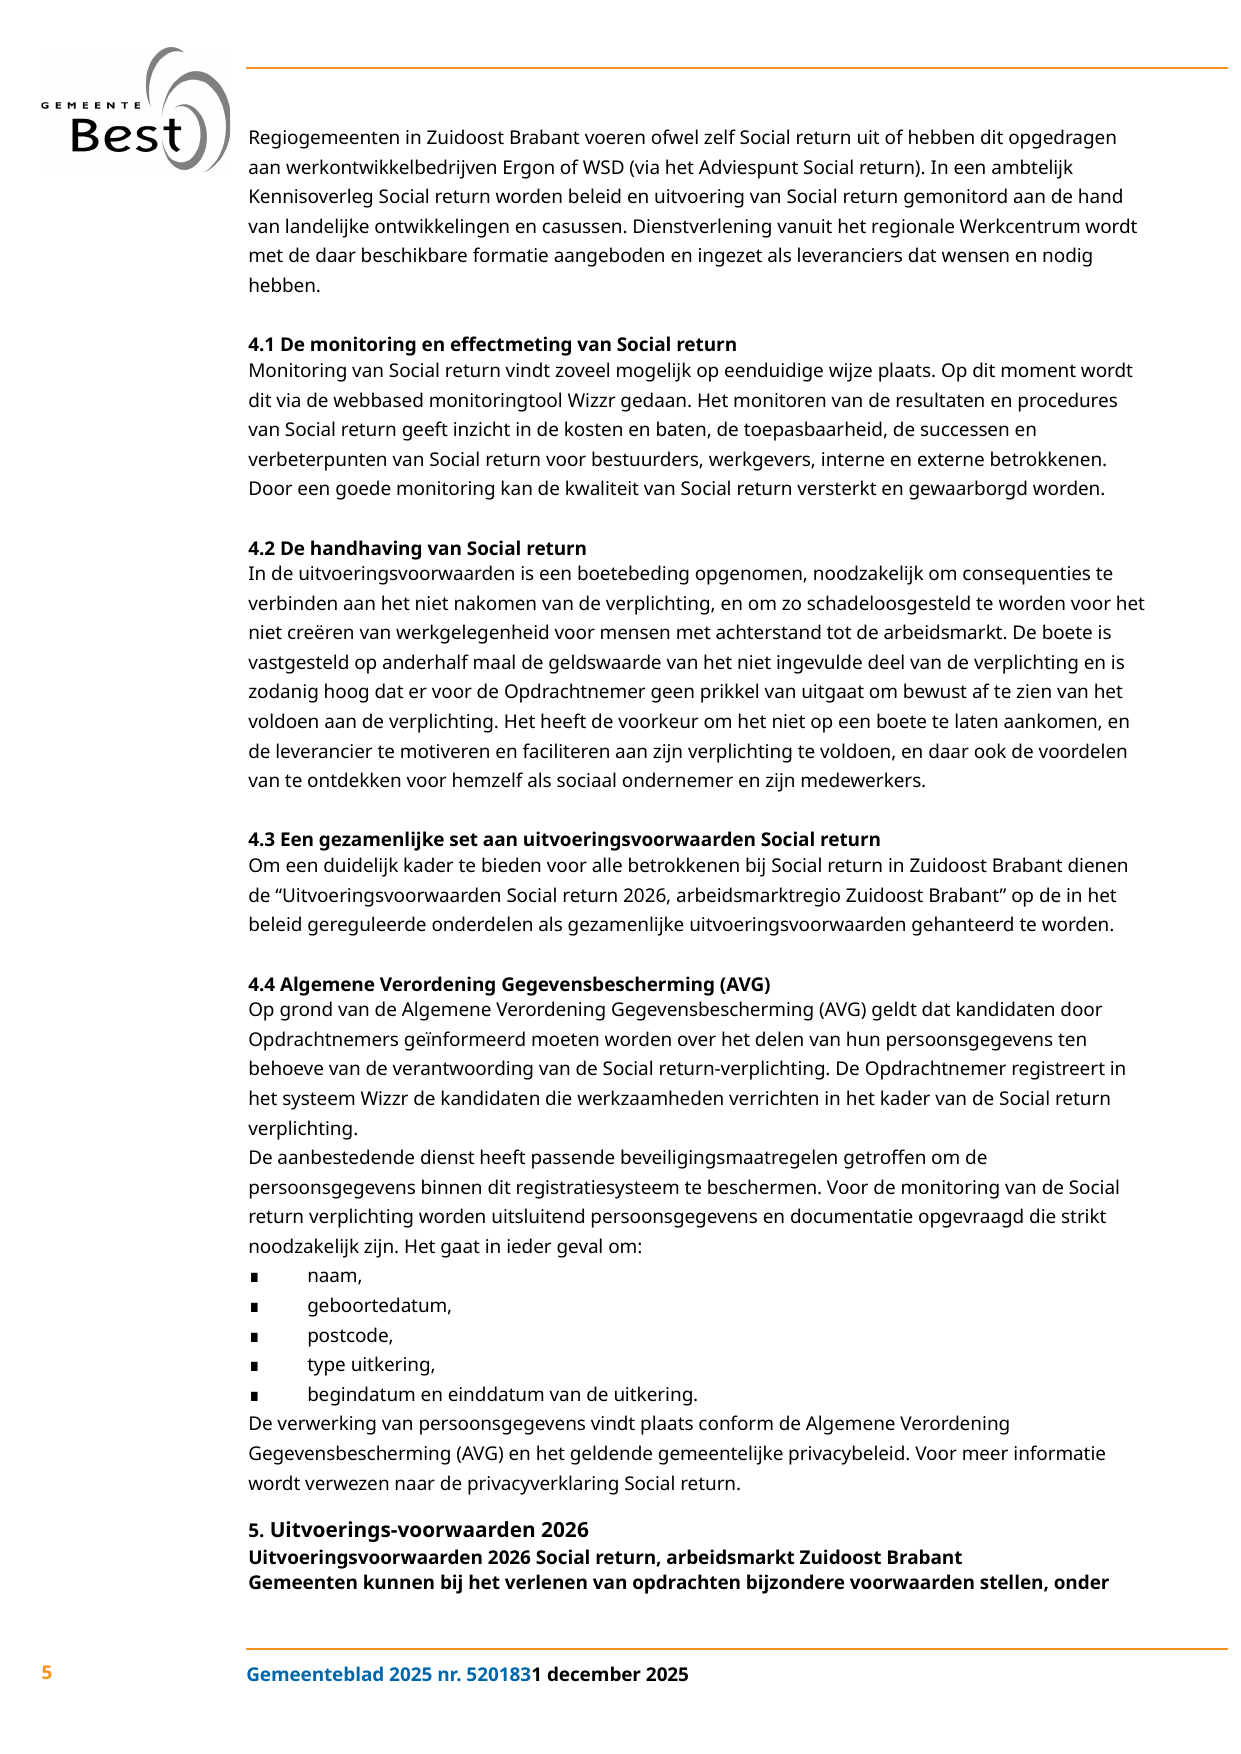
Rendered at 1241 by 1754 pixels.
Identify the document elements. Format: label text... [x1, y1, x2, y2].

list postcode, [248, 1322, 1152, 1348]
text Op grond van de Algemene Verordening Gegevensbescherming (AVG) geldt dat kandidaten door Opdrachtnemers geïnformeerd moeten worden over het delen van hun persoonsgegevens ten behoeve van de verantwoording van de Social return-verplichting. De Opdrachtnemer registreert in het systeem Wizzr de kandidaten die werkzaamheden verrichten in het kader van de Social return verplichting. [248, 996, 1152, 1141]
text Om een duidelijk kader te bieden voor alle betrokkenen bij Social return in Zuidoost Brabant dienen de “Uitvoeringsvoorwaarden Social return 2026, arbeidsmarktregio Zuidoost Brabant” op de in het beleid gereguleerde onderdelen als gezamenlijke uitvoeringsvoorwaarden gehanteerd te worden. [248, 852, 1152, 937]
text 4.3 Een gezamenlijke set aan uitvoeringsvoorwaarden Social return [248, 827, 1152, 852]
picture [41, 47, 231, 172]
text De aanbestedende dienst heeft passende beveiligingsmaatregelen getroffen om de persoonsgegevens binnen dit registratiesysteem te beschermen. Voor de monitoring van de Social return verplichting worden uitsluitend persoonsgegevens en documentatie opgevraagd die strikt noodzakelijk zijn. Het gaat in ieder geval om: [248, 1144, 1152, 1259]
list type uitkering, [248, 1351, 1152, 1377]
text Gemeenten kunnen bij het verlenen van opdrachten bijzondere voorwaarden stellen, onder [248, 1569, 1152, 1595]
text De verwerking van persoonsgegevens vindt plaats conform de Algemene Verordening Gegevensbescherming (AVG) en het geldende gemeentelijke privacybeleid. Voor meer informatie wordt verwezen naar de privacyverklaring Social return. [248, 1411, 1152, 1496]
text 4.2 De handhaving van Social return [248, 535, 1152, 560]
text 4.1 De monitoring en effectmeting van Social return [248, 331, 1152, 357]
text Regiogemeenten in Zuidoost Brabant voeren ofwel zelf Social return uit of hebben dit opgedragen aan werkontwikkelbedrijven Ergon of WSD (via het Adviespunt Social return). In een ambtelijk Kennisoverleg Social return worden beleid en uitvoering van Social return gemonitord aan de hand van landelijke ontwikkelingen en casussen. Dienstverlening vanuit het regionale Werkcentrum wordt met de daar beschikbare formatie aangeboden en ingezet als leveranciers dat wensen en nodig hebben. [248, 124, 1152, 298]
list begindatum en einddatum van de uitkering. [248, 1381, 1152, 1407]
text 5. Uitvoerings-voorwaarden 2026 [248, 1515, 1152, 1544]
list naam, [248, 1263, 1152, 1288]
text 4.4 Algemene Verordening Gegevensbescherming (AVG) [248, 971, 1152, 996]
list geboortedatum, [248, 1292, 1152, 1318]
text Uitvoeringsvoorwaarden 2026 Social return, arbeidsmarkt Zuidoost Brabant [248, 1544, 1152, 1569]
text Monitoring van Social return vindt zoveel mogelijk op eenduidige wijze plaats. Op dit moment wordt dit via de webbased monitoringtool Wizzr gedaan. Het monitoren van de resultaten en procedures van Social return geeft inzicht in de kosten en baten, de toepasbaarheid, de successen en verbeterpunten van Social return voor bestuurders, werkgevers, interne en externe betrokkenen. Door een goede monitoring kan de kwaliteit van Social return versterkt en gewaarborgd worden. [248, 357, 1152, 501]
text In de uitvoeringsvoorwaarden is een boetebeding opgenomen, noodzakelijk om consequenties te verbinden aan het niet nakomen van de verplichting, en om zo schadeloosgesteld te worden voor het niet creëren van werkgelegenheid voor mensen met achterstand tot de arbeidsmarkt. De boete is vastgesteld op anderhalf maal de geldswaarde van het niet ingevulde deel van de verplichting en is zodanig hoog dat er voor de Opdrachtnemer geen prikkel van uitgaat om bewust af te zien van het voldoen aan de verplichting. Het heeft de voorkeur om het niet op een boete te laten aankomen, en de leverancier te motiveren en faciliteren aan zijn verplichting te voldoen, en daar ook de voordelen van te ontdekken voor hemzelf als sociaal ondernemer en zijn medewerkers. [248, 560, 1152, 793]
